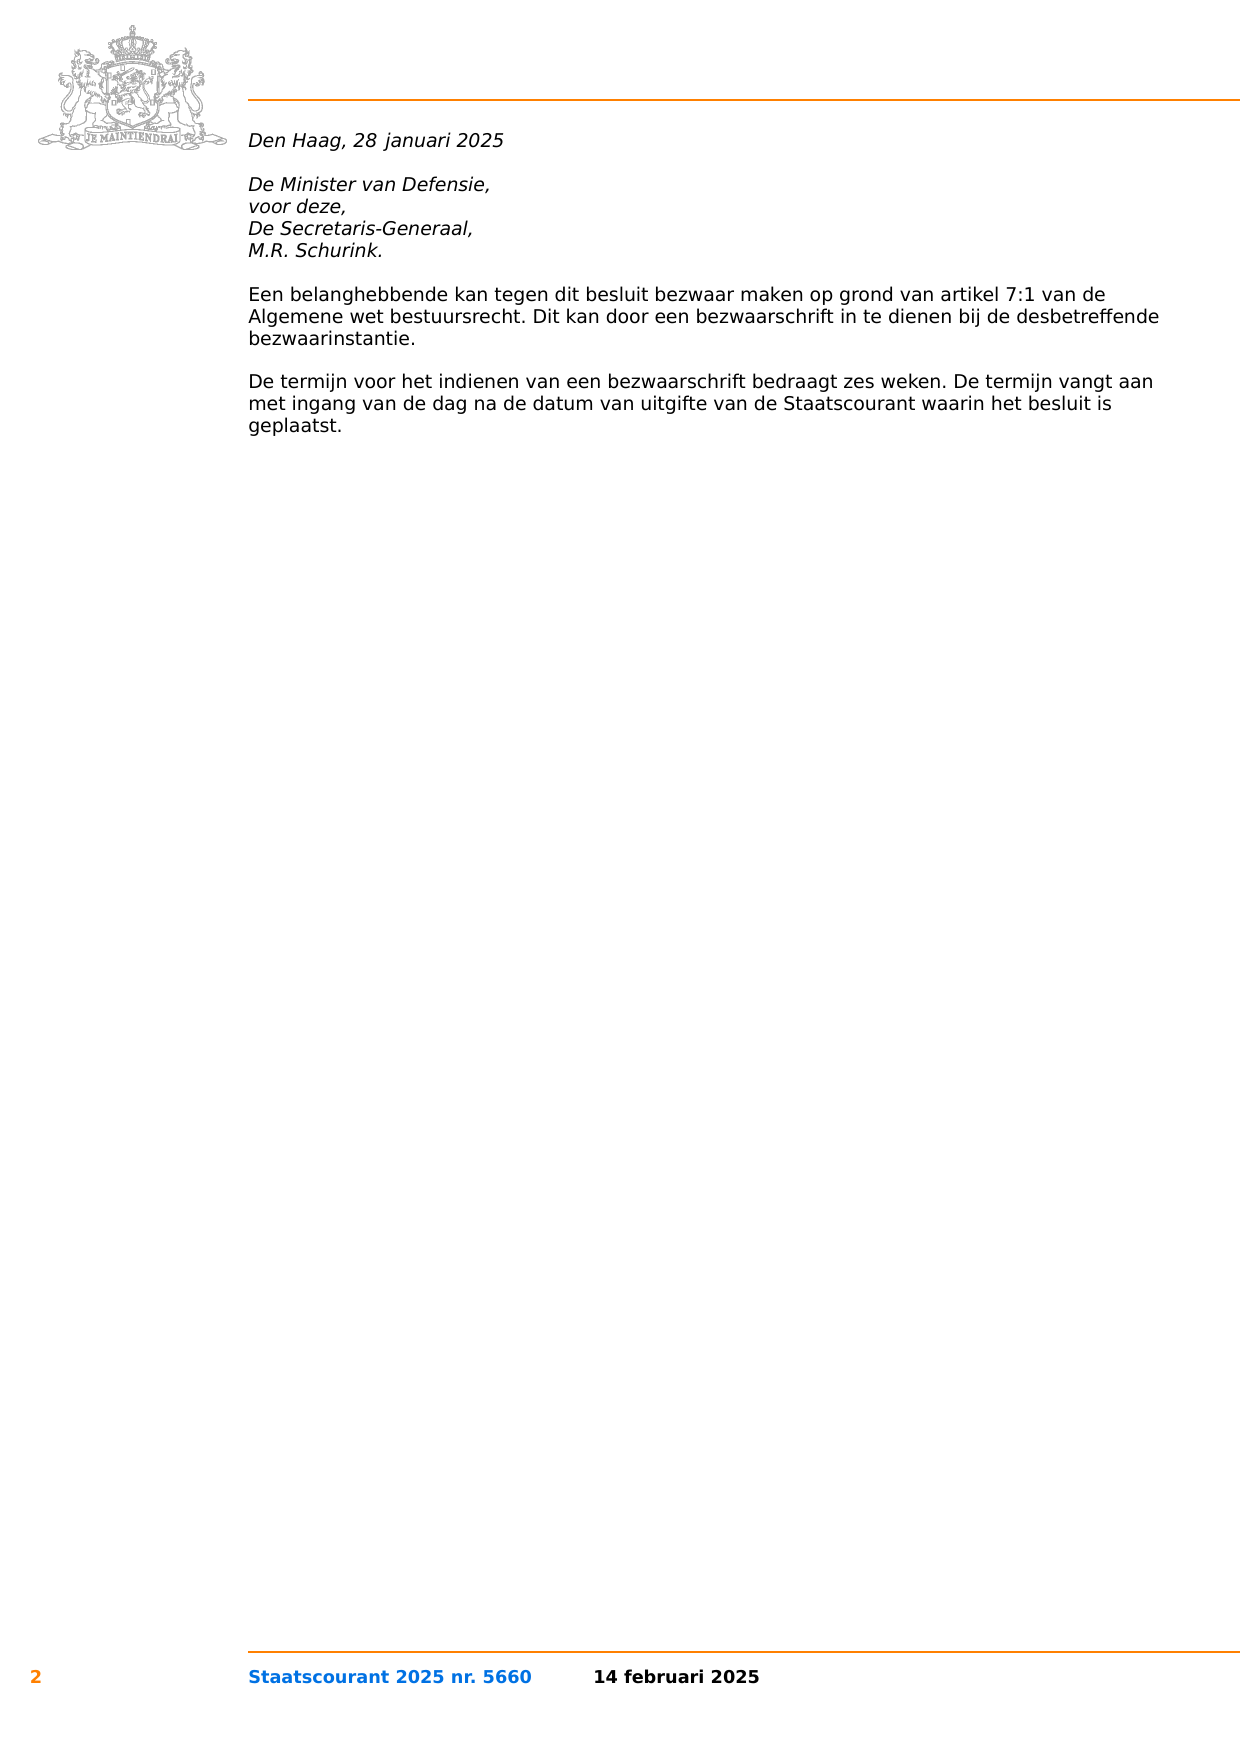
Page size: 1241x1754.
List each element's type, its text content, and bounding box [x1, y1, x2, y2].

text Den Haag, 28 januari 2025 [248, 130, 1163, 152]
picture [38, 25, 227, 150]
text De Minister van Defensie, voor deze, De Secretaris-Generaal, M.R. Schurink. [248, 174, 1163, 262]
text De termijn voor het indienen van een bezwaarschrift bedraagt zes weken. De termijn vangt aan met ingang van de dag na de datum van uitgifte van de Staatscourant waarin het besluit is geplaatst. [248, 371, 1163, 437]
text Een belanghebbende kan tegen dit besluit bezwaar maken op grond van artikel 7:1 van de Algemene wet bestuursrecht. Dit kan door een bezwaarschrift in te dienen bij de desbetreffende bezwaarinstantie. [248, 283, 1163, 349]
